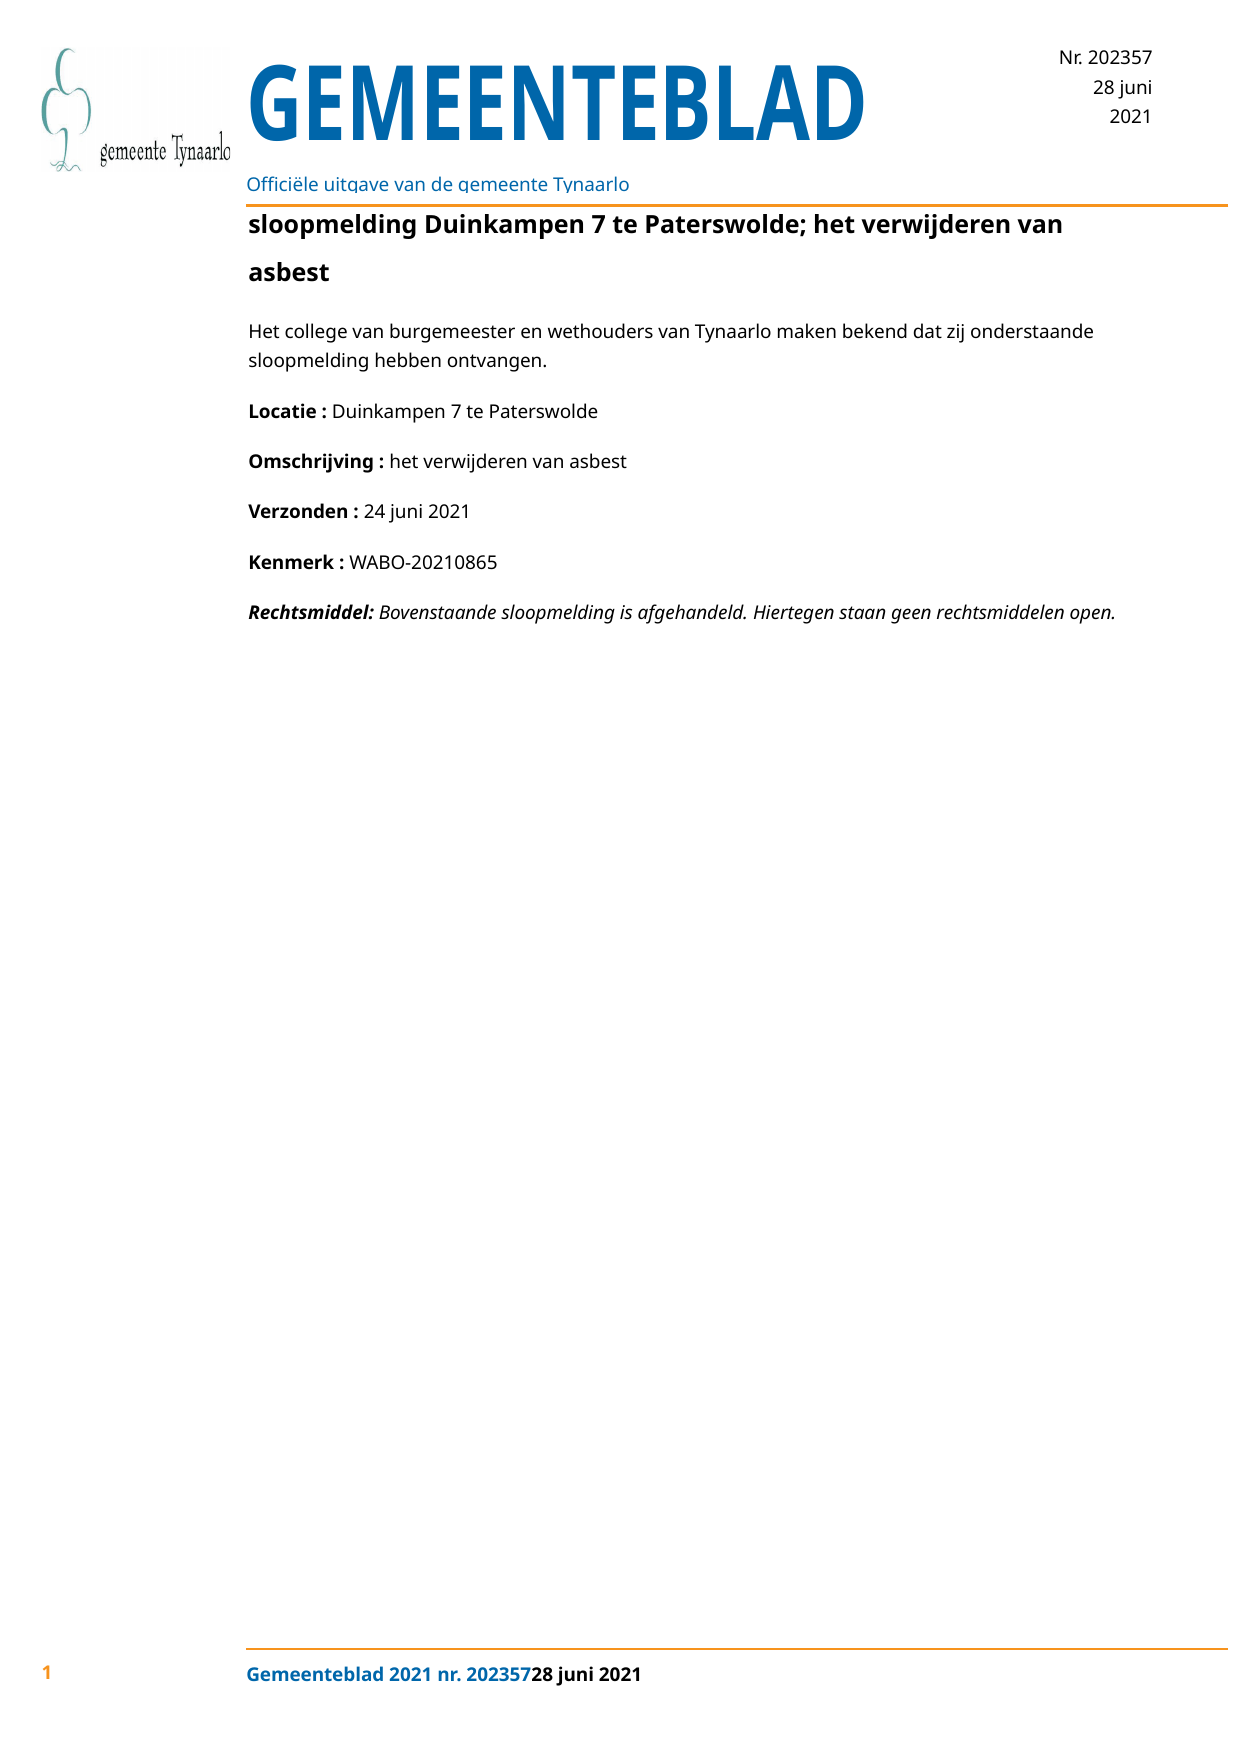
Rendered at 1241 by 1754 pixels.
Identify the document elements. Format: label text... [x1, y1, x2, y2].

picture [41, 47, 231, 172]
text Verzonden : 24 juni 2021 [248, 499, 1152, 524]
text sloopmelding Duinkampen 7 te Paterswolde; het verwijderen van asbest [248, 207, 1152, 288]
text Kenmerk : WABO-20210865 [248, 549, 1152, 575]
text Rechtsmiddel: Bovenstaande sloopmelding is afgehandeld. Hiertegen staan geen rechtsmiddelen open. [248, 599, 1152, 625]
text Omschrijving : het verwijderen van asbest [248, 448, 1152, 474]
text Het college van burgemeester en wethouders van Tynaarlo maken bekend dat zij onderstaande sloopmelding hebben ontvangen. [248, 318, 1152, 373]
text Locatie : Duinkampen 7 te Paterswolde [248, 398, 1152, 424]
